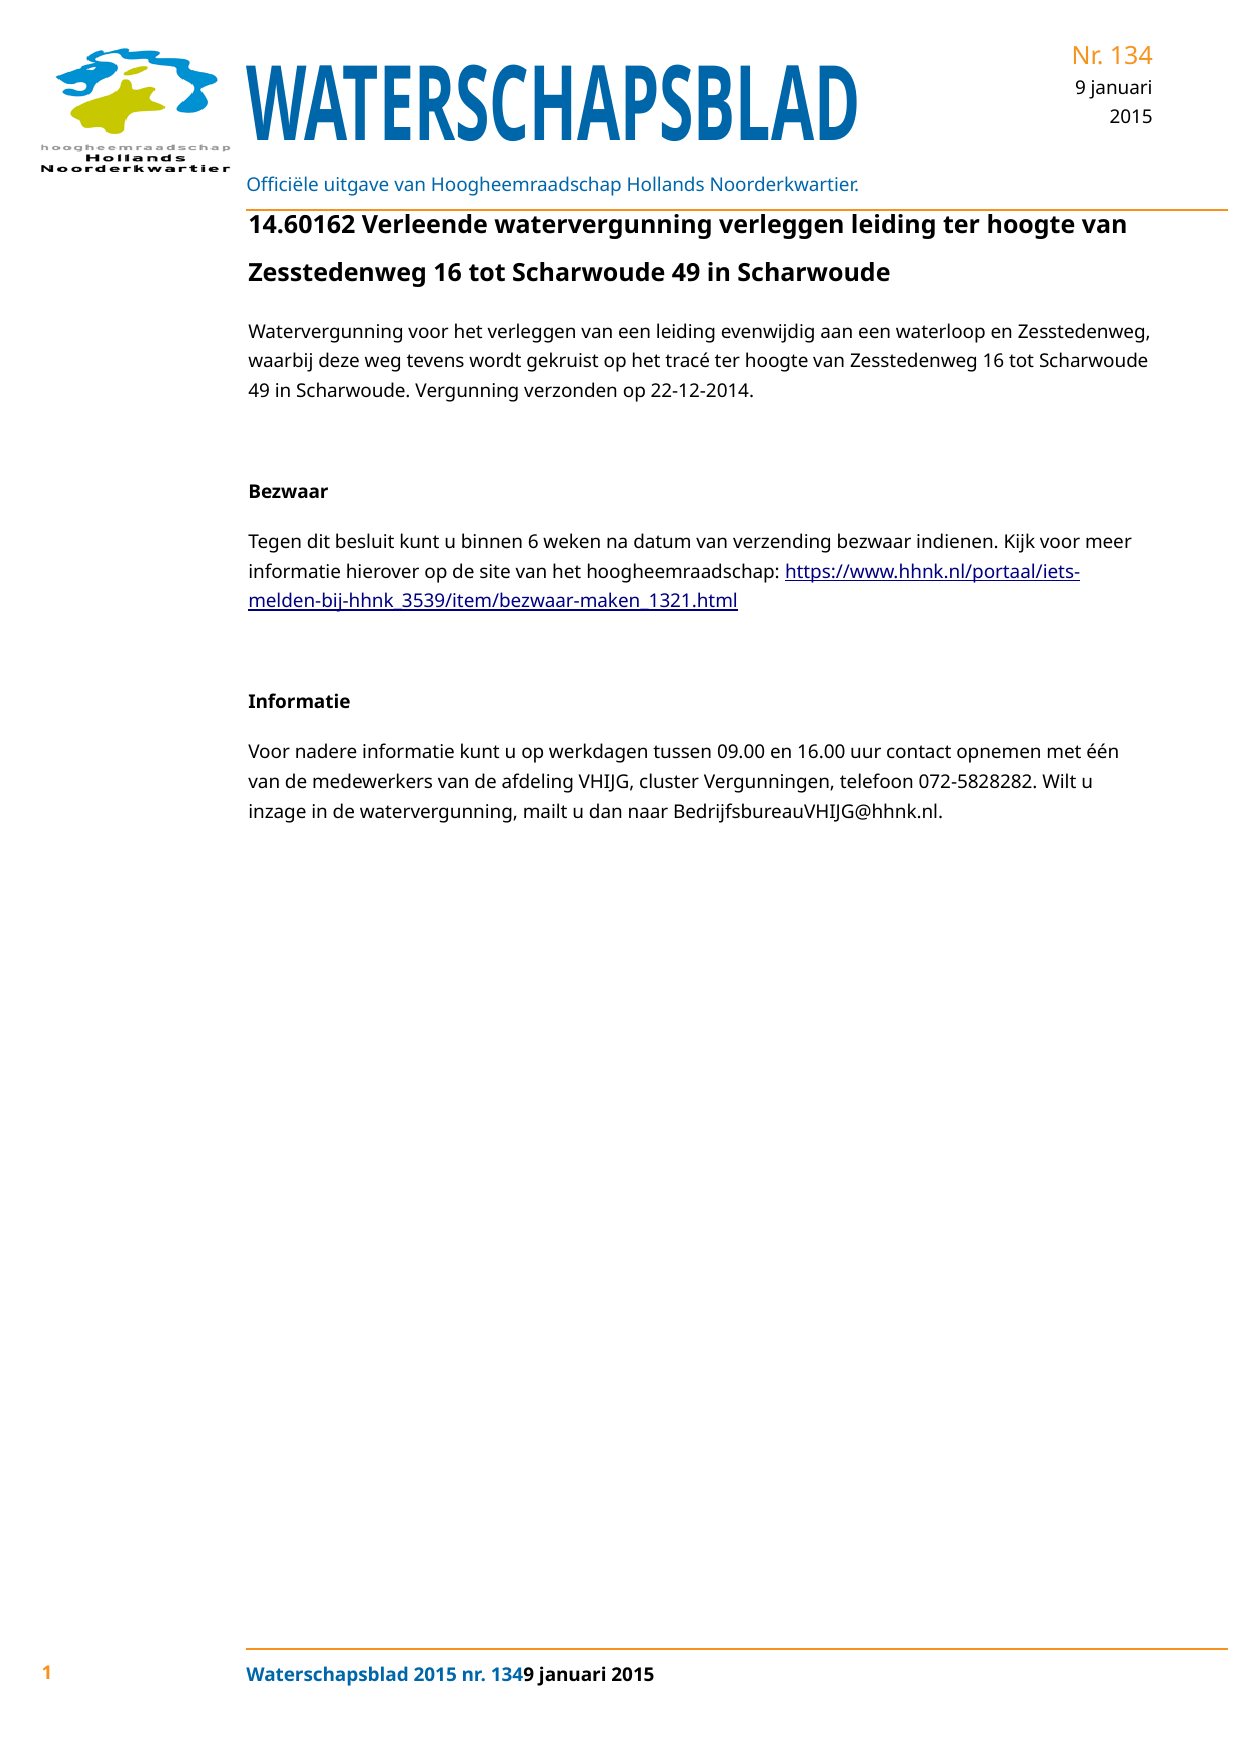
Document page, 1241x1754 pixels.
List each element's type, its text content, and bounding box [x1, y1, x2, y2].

text Voor nadere informatie kunt u op werkdagen tussen 09.00 en 16.00 uur contact opnemen met één van de medewerkers van de afdeling VHIJG, cluster Vergunningen, telefoon 072-5828282. Wilt u inzage in de watervergunning, mailt u dan naar BedrijfsbureauVHIJG@hhnk.nl. [248, 739, 1152, 824]
picture [41, 47, 231, 172]
text Bezwaar [248, 478, 1152, 504]
text Tegen dit besluit kunt u binnen 6 weken na datum van verzending bezwaar indienen. Kijk voor meer informatie hierover op de site van het hoogheemraadschap: https://www.hhnk.nl/portaal/iets-melden-bij-hhnk_3539/item/bezwaar-maken_1321.html [248, 528, 1152, 613]
text Watervergunning voor het verleggen van een leiding evenwijdig aan een waterloop en Zesstedenweg, waarbij deze weg tevens wordt gekruist op het tracé ter hoogte van Zesstedenweg 16 tot Scharwoude 49 in Scharwoude. Vergunning verzonden op 22-12-2014. [248, 318, 1152, 403]
text 14.60162 Verleende watervergunning verleggen leiding ter hoogte van Zesstedenweg 16 tot Scharwoude 49 in Scharwoude [248, 211, 1152, 288]
text Informatie [248, 688, 1152, 714]
